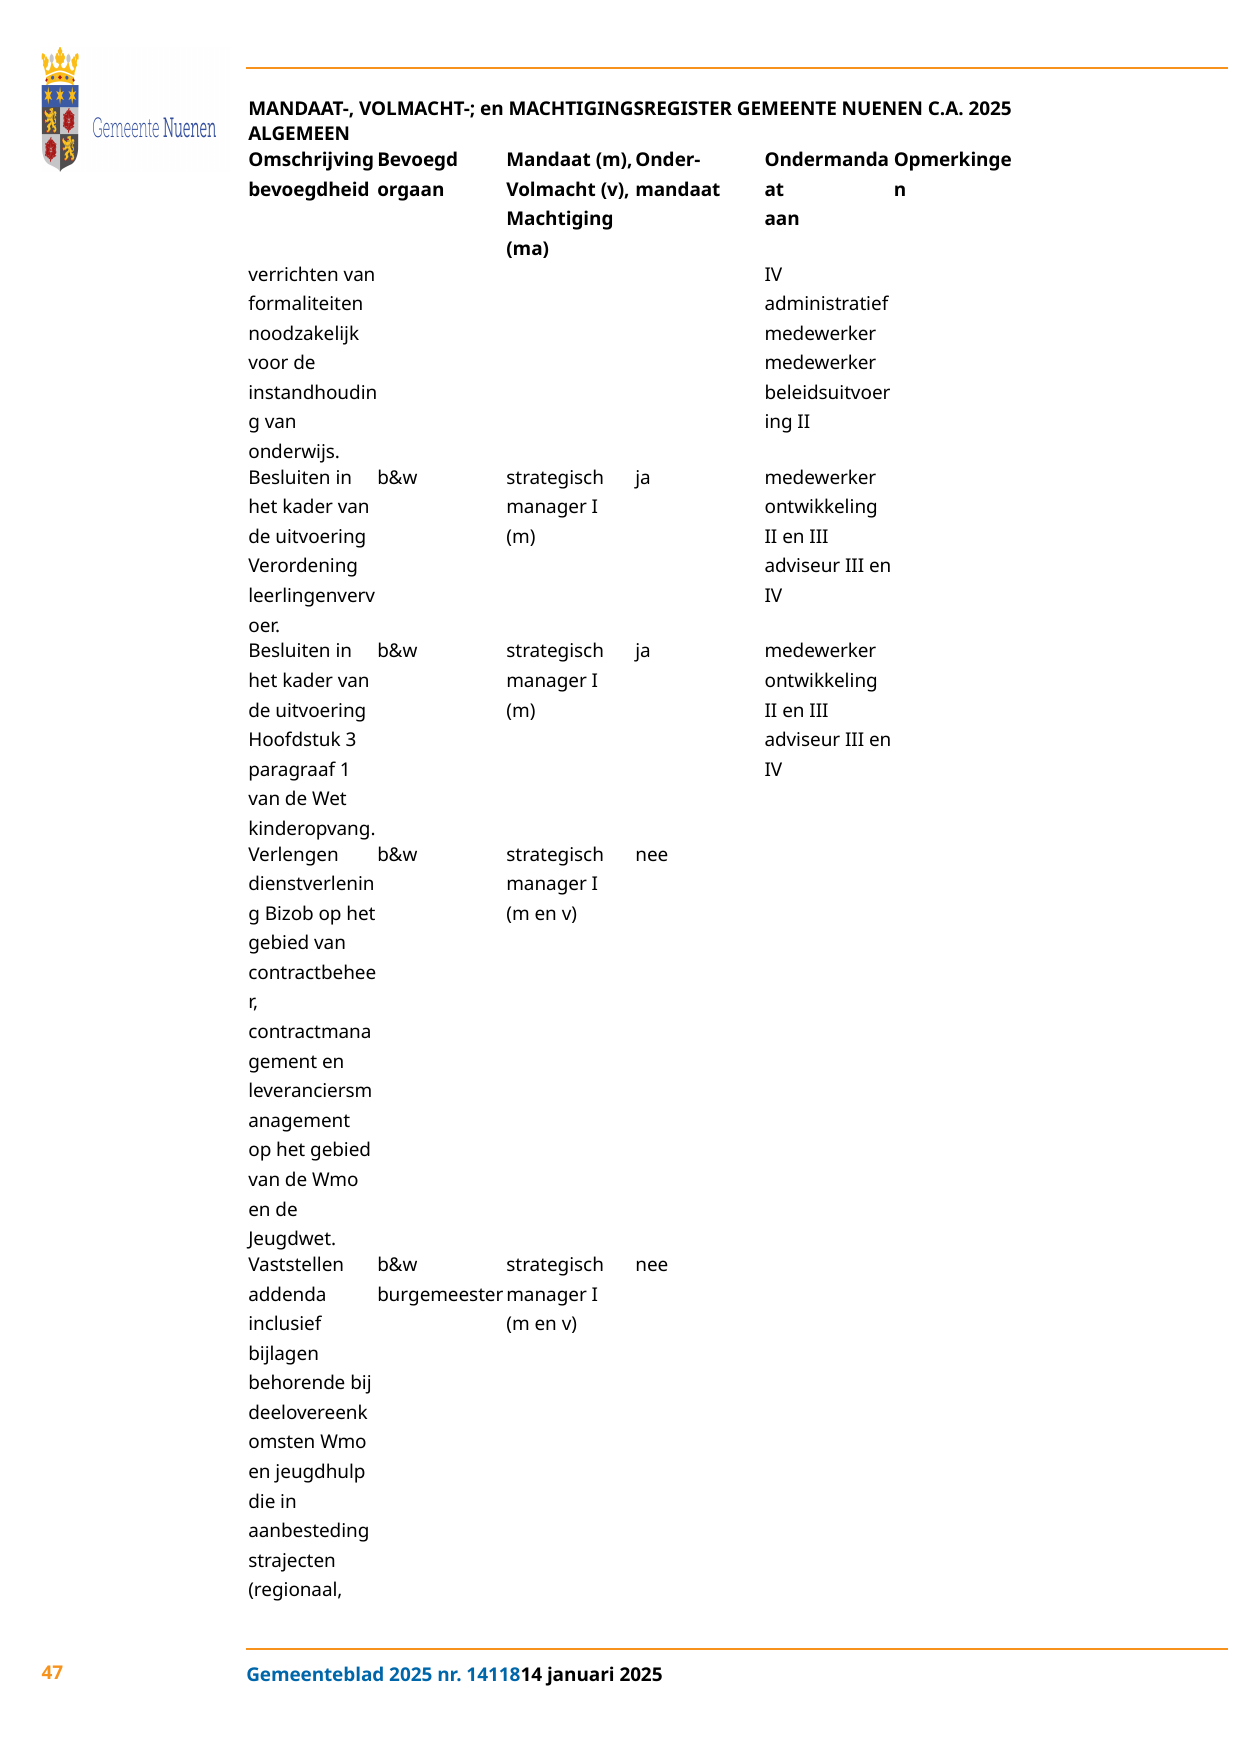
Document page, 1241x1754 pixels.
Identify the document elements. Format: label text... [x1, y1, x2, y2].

table_cell Mandaat (m), Volmacht (v), Machtiging (ma) [506, 146, 635, 261]
table_cell [377, 261, 506, 464]
table_cell b&w [377, 638, 506, 841]
table_cell medewerker ontwikkeling II en III adviseur III en IV [764, 638, 893, 841]
table_cell ALGEMEEN [248, 121, 1152, 146]
table_cell strategisch manager I (m en v) [506, 841, 635, 1251]
table_cell strategisch manager I (m en v) [506, 1251, 635, 1602]
table_cell Vaststellen addenda inclusief bijlagen behorende bij deelovereenkomsten Wmo en jeugdhulp die in aanbestedingstrajecten (regionaal, [248, 1251, 377, 1602]
table_cell [635, 261, 764, 464]
table_cell nee [635, 841, 764, 1251]
table_cell [894, 638, 1022, 841]
table_cell [506, 261, 635, 464]
table_header MANDAAT-, VOLMACHT-; en MACHTIGINGSREGISTER GEMEENTE NUENEN C.A. 2025 [248, 95, 1152, 121]
table_cell medewerker ontwikkeling II en III adviseur III en IV [764, 464, 893, 638]
table_cell [894, 841, 1022, 1251]
table_cell strategisch manager I (m) [506, 464, 635, 638]
table_cell Bevoegd orgaan [377, 146, 506, 261]
table_cell ja [635, 638, 764, 841]
table_cell strategisch manager I (m) [506, 638, 635, 841]
table_cell [1023, 841, 1152, 1251]
table_cell [894, 1251, 1022, 1602]
table_cell [1023, 464, 1152, 638]
table_cell Onder-mandaat [635, 146, 764, 261]
table_cell IV administratief medewerker medewerker beleidsuitvoering II [764, 261, 893, 464]
table_cell nee [635, 1251, 764, 1602]
table_cell Besluiten in het kader van de uitvoering Verordening leerlingenvervoer. [248, 464, 377, 638]
table_cell [1023, 1251, 1152, 1602]
table_cell [1023, 146, 1152, 261]
table_cell b&w [377, 464, 506, 638]
table_cell b&w burgemeester [377, 1251, 506, 1602]
table_cell Omschrijving bevoegdheid [248, 146, 377, 261]
table_cell [1023, 638, 1152, 841]
table_cell Verlengen dienstverlening Bizob op het gebied van contractbeheer, contractmanagement en leveranciersmanagement op het gebied van de Wmo en de Jeugdwet. [248, 841, 377, 1251]
table_cell Besluiten in het kader van de uitvoering Hoofdstuk 3 paragraaf 1 van de Wet kinderopvang. [248, 638, 377, 841]
table_cell [1023, 261, 1152, 464]
table_cell [894, 261, 1022, 464]
table_cell b&w [377, 841, 506, 1251]
table_cell [764, 841, 893, 1251]
table_cell Ondermandaat aan [764, 146, 893, 261]
table_cell verrichten van formaliteiten noodzakelijk voor de instandhouding van onderwijs. [248, 261, 377, 464]
table_cell [894, 464, 1022, 638]
table_cell Opmerkingen [894, 146, 1022, 261]
table_cell ja [635, 464, 764, 638]
table_cell [764, 1251, 893, 1602]
picture [41, 47, 231, 172]
